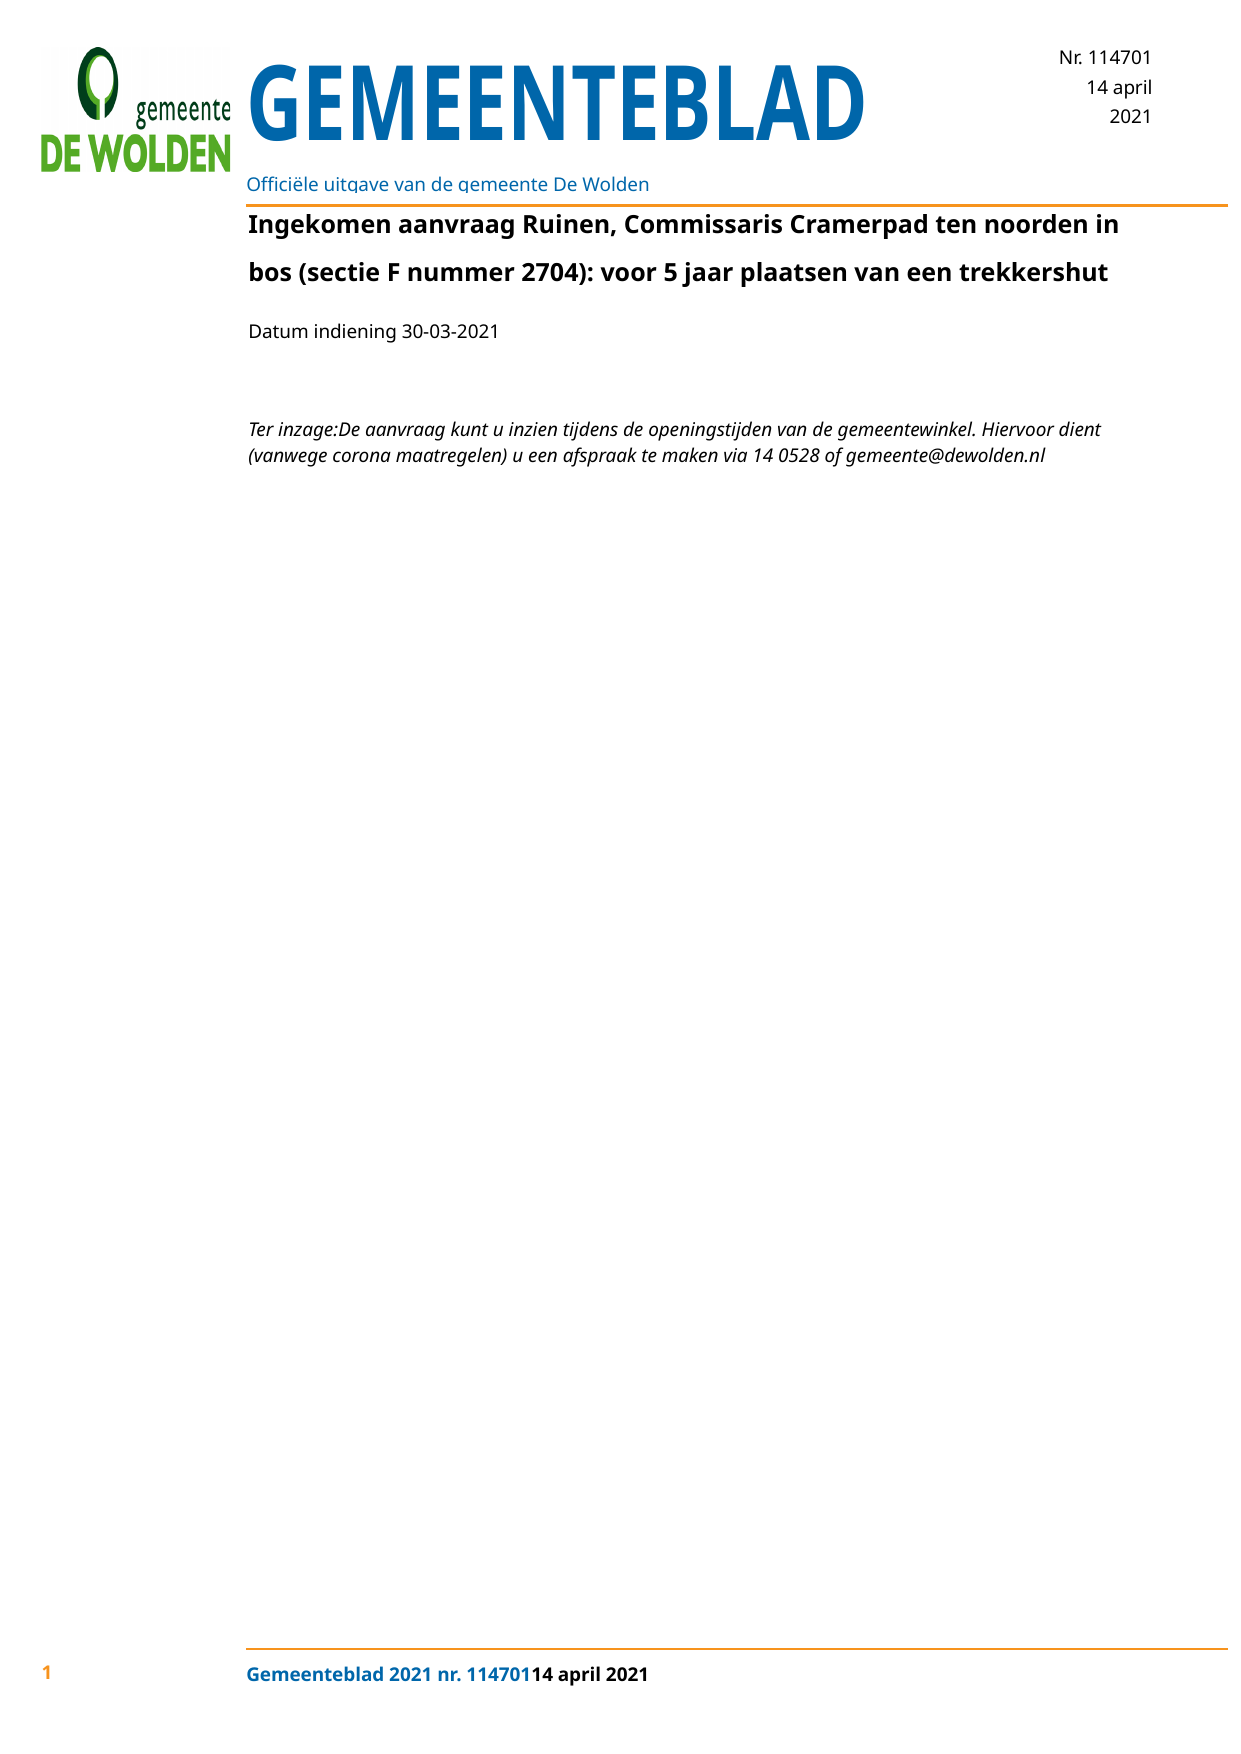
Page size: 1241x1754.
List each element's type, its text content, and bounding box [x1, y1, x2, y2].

text Ter inzage:De aanvraag kunt u inzien tijdens de openingstijden van de gemeentewinkel. Hiervoor dient (vanwege corona maatregelen) u een afspraak te maken via 14 0528 of gemeente@dewolden.nl [248, 416, 1152, 468]
picture [41, 47, 231, 172]
text Ingekomen aanvraag Ruinen, Commissaris Cramerpad ten noorden in bos (sectie F nummer 2704): voor 5 jaar plaatsen van een trekkershut [248, 207, 1152, 288]
text Datum indiening 30-03-2021 [248, 318, 1152, 344]
